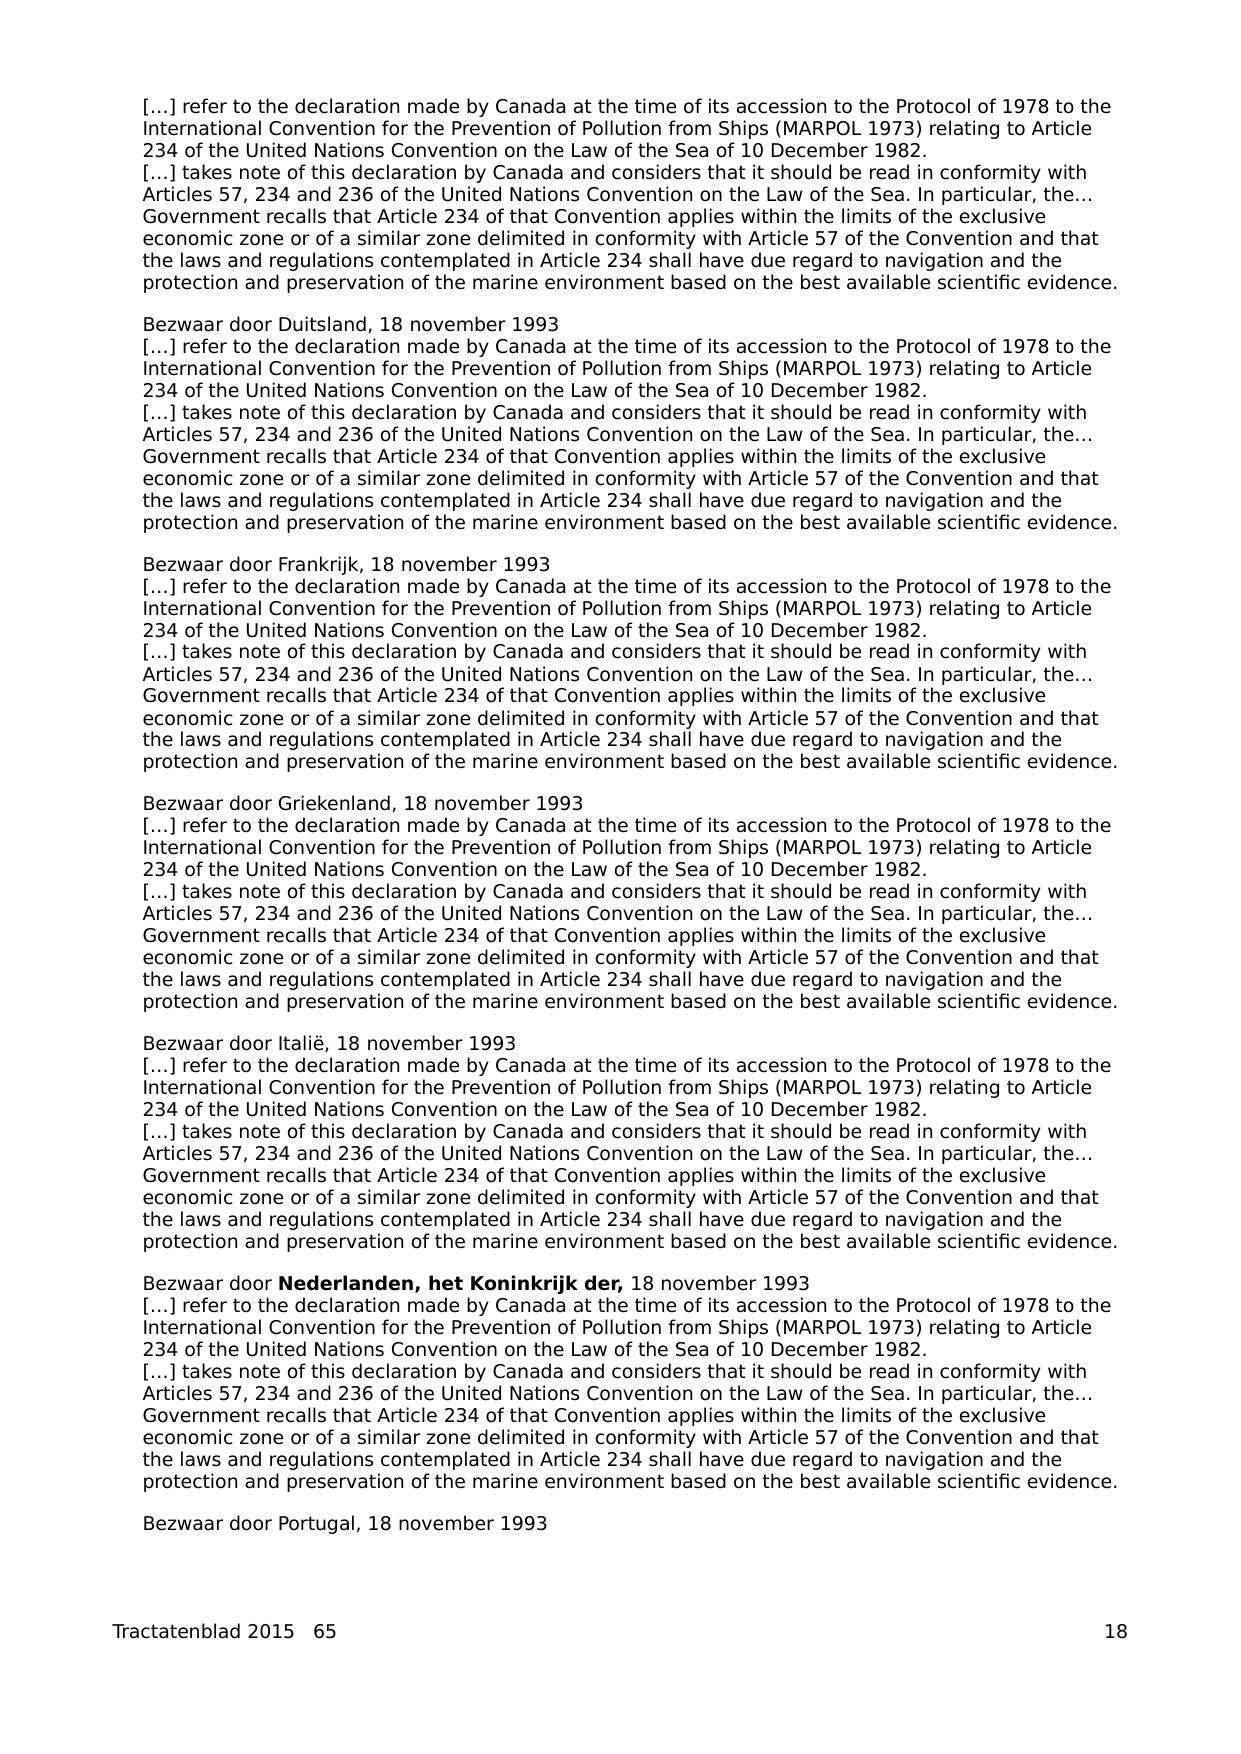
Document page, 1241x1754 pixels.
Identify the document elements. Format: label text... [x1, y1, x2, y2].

text […] refer to the declaration made by Canada at the time of its accession to the Protocol of 1978 to the International Convention for the Prevention of Pollution from Ships (MARPOL 1973) relating to Article 234 of the United Nations Convention on the Law of the Sea of 10 December 1982. [142, 576, 1128, 641]
text […] refer to the declaration made by Canada at the time of its accession to the Protocol of 1978 to the International Convention for the Prevention of Pollution from Ships (MARPOL 1973) relating to Article 234 of the United Nations Convention on the Law of the Sea of 10 December 1982. [142, 96, 1128, 162]
text Bezwaar door Portugal, 18 november 1993 [142, 1513, 1128, 1535]
text Bezwaar door Duitsland, 18 november 1993 [142, 314, 1128, 336]
text Bezwaar door Frankrijk, 18 november 1993 [142, 553, 1128, 576]
text […] takes note of this declaration by Canada and considers that it should be read in conformity with Articles 57, 234 and 236 of the United Nations Convention on the Law of the Sea. In particular, the… Government recalls that Article 234 of that Convention applies within the limits of the exclusive economic zone or of a similar zone delimited in conformity with Article 57 of the Convention and that the laws and regulations contemplated in Article 234 shall have due regard to navigation and the protection and preservation of the marine environment based on the best available scientific evidence. [142, 881, 1128, 1013]
text […] refer to the declaration made by Canada at the time of its accession to the Protocol of 1978 to the International Convention for the Prevention of Pollution from Ships (MARPOL 1973) relating to Article 234 of the United Nations Convention on the Law of the Sea of 10 December 1982. [142, 1055, 1128, 1121]
text […] takes note of this declaration by Canada and considers that it should be read in conformity with Articles 57, 234 and 236 of the United Nations Convention on the Law of the Sea. In particular, the… Government recalls that Article 234 of that Convention applies within the limits of the exclusive economic zone or of a similar zone delimited in conformity with Article 57 of the Convention and that the laws and regulations contemplated in Article 234 shall have due regard to navigation and the protection and preservation of the marine environment based on the best available scientific evidence. [142, 402, 1128, 533]
text […] takes note of this declaration by Canada and considers that it should be read in conformity with Articles 57, 234 and 236 of the United Nations Convention on the Law of the Sea. In particular, the… Government recalls that Article 234 of that Convention applies within the limits of the exclusive economic zone or of a similar zone delimited in conformity with Article 57 of the Convention and that the laws and regulations contemplated in Article 234 shall have due regard to navigation and the protection and preservation of the marine environment based on the best available scientific evidence. [142, 1361, 1128, 1493]
text […] takes note of this declaration by Canada and considers that it should be read in conformity with Articles 57, 234 and 236 of the United Nations Convention on the Law of the Sea. In particular, the… Government recalls that Article 234 of that Convention applies within the limits of the exclusive economic zone or of a similar zone delimited in conformity with Article 57 of the Convention and that the laws and regulations contemplated in Article 234 shall have due regard to navigation and the protection and preservation of the marine environment based on the best available scientific evidence. [142, 162, 1128, 294]
text […] takes note of this declaration by Canada and considers that it should be read in conformity with Articles 57, 234 and 236 of the United Nations Convention on the Law of the Sea. In particular, the… Government recalls that Article 234 of that Convention applies within the limits of the exclusive economic zone or of a similar zone delimited in conformity with Article 57 of the Convention and that the laws and regulations contemplated in Article 234 shall have due regard to navigation and the protection and preservation of the marine environment based on the best available scientific evidence. [142, 641, 1128, 773]
text […] takes note of this declaration by Canada and considers that it should be read in conformity with Articles 57, 234 and 236 of the United Nations Convention on the Law of the Sea. In particular, the… Government recalls that Article 234 of that Convention applies within the limits of the exclusive economic zone or of a similar zone delimited in conformity with Article 57 of the Convention and that the laws and regulations contemplated in Article 234 shall have due regard to navigation and the protection and preservation of the marine environment based on the best available scientific evidence. [142, 1121, 1128, 1253]
text […] refer to the declaration made by Canada at the time of its accession to the Protocol of 1978 to the International Convention for the Prevention of Pollution from Ships (MARPOL 1973) relating to Article 234 of the United Nations Convention on the Law of the Sea of 10 December 1982. [142, 815, 1128, 881]
text […] refer to the declaration made by Canada at the time of its accession to the Protocol of 1978 to the International Convention for the Prevention of Pollution from Ships (MARPOL 1973) relating to Article 234 of the United Nations Convention on the Law of the Sea of 10 December 1982. [142, 336, 1128, 402]
text […] refer to the declaration made by Canada at the time of its accession to the Protocol of 1978 to the International Convention for the Prevention of Pollution from Ships (MARPOL 1973) relating to Article 234 of the United Nations Convention on the Law of the Sea of 10 December 1982. [142, 1295, 1128, 1361]
text Bezwaar door Griekenland, 18 november 1993 [142, 793, 1128, 815]
text Bezwaar door Italië, 18 november 1993 [142, 1033, 1128, 1055]
text Bezwaar door Nederlanden, het Koninkrijk der, 18 november 1993 [142, 1273, 1128, 1295]
